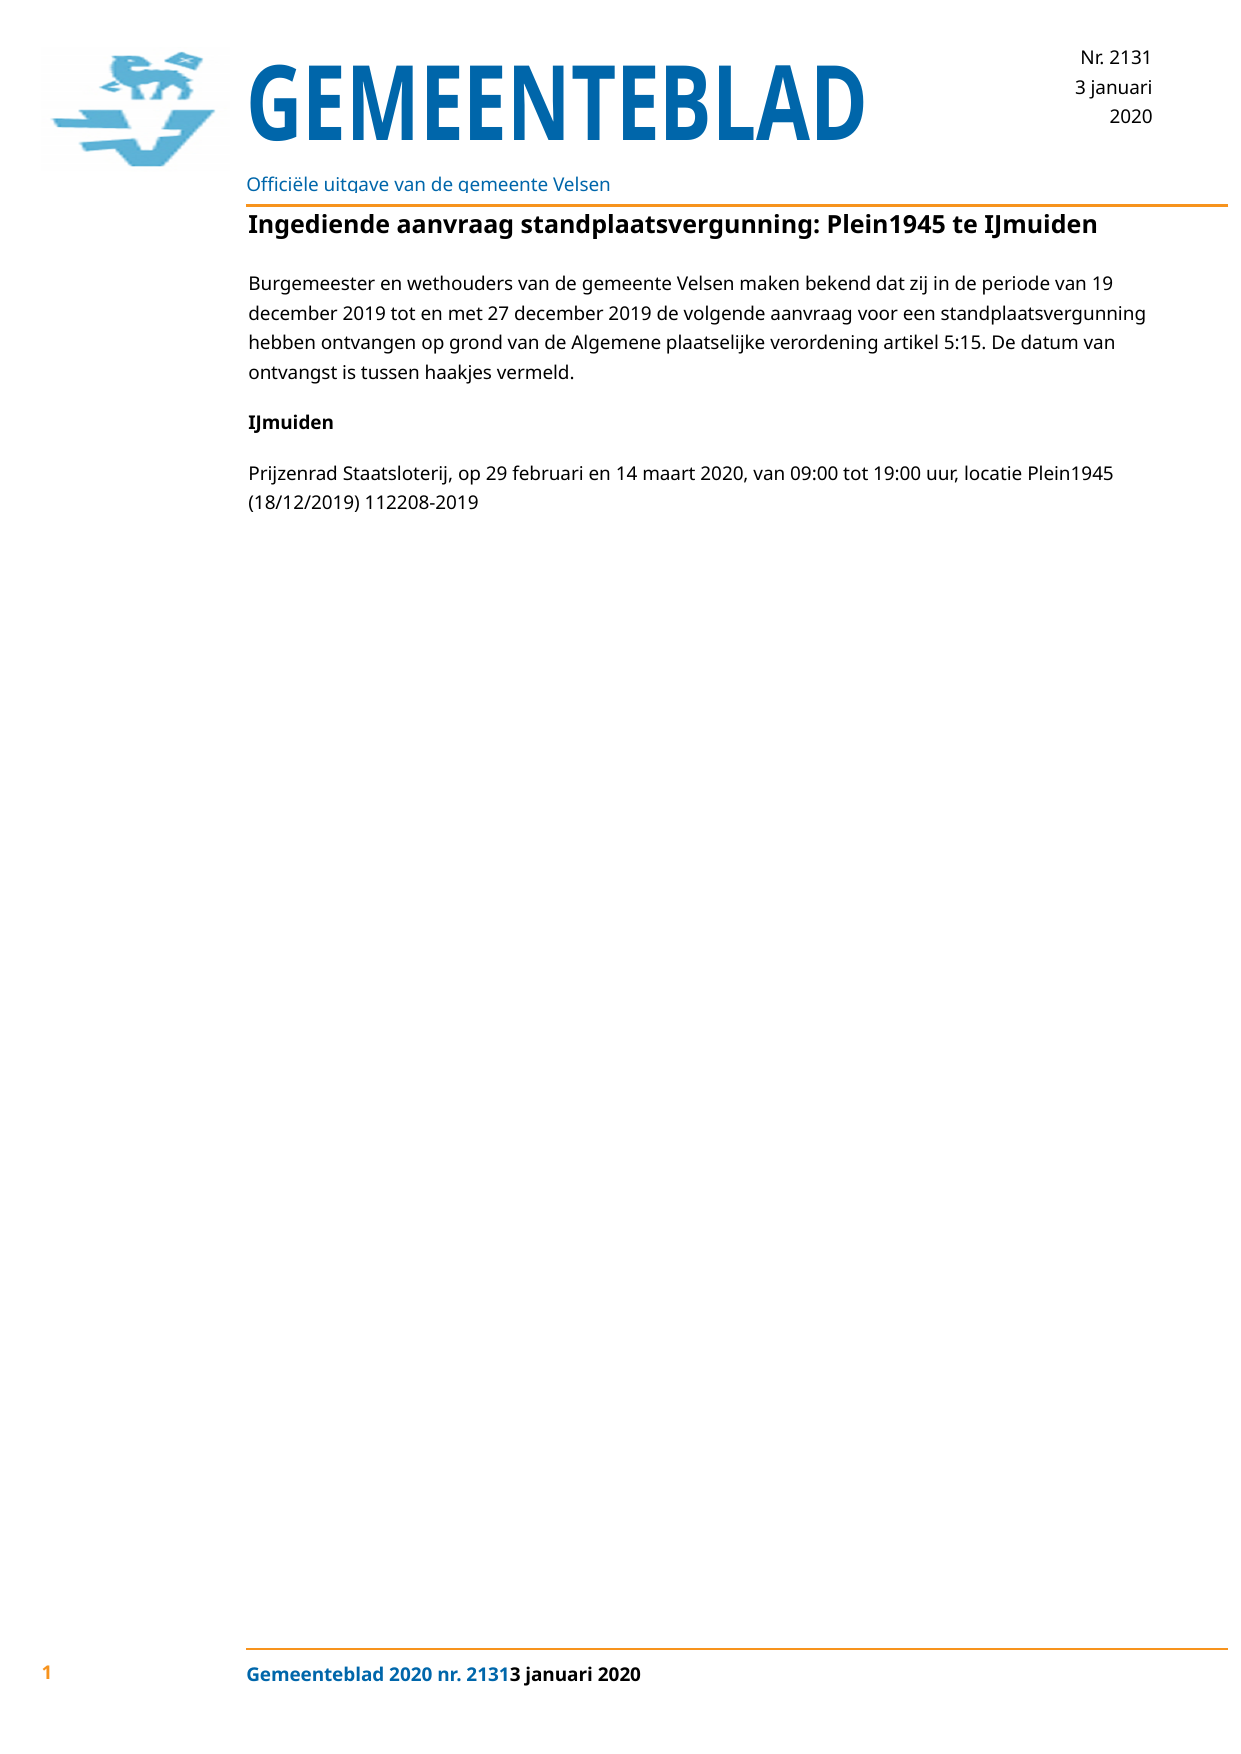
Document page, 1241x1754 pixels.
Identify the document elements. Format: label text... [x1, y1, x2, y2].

text Ingediende aanvraag standplaatsvergunning: Plein1945 te IJmuiden [248, 207, 1152, 241]
picture [41, 47, 231, 172]
text Prijzenrad Staatsloterij, op 29 februari en 14 maart 2020, van 09:00 tot 19:00 uur, locatie Plein1945 (18/12/2019) 112208-2019 [248, 460, 1152, 515]
text IJmuiden [248, 409, 1152, 435]
text Burgemeester en wethouders van de gemeente Velsen maken bekend dat zij in de periode van 19 december 2019 tot en met 27 december 2019 de volgende aanvraag voor een standplaatsvergunning hebben ontvangen op grond van de Algemene plaatselijke verordening artikel 5:15. De datum van ontvangst is tussen haakjes vermeld. [248, 270, 1152, 385]
